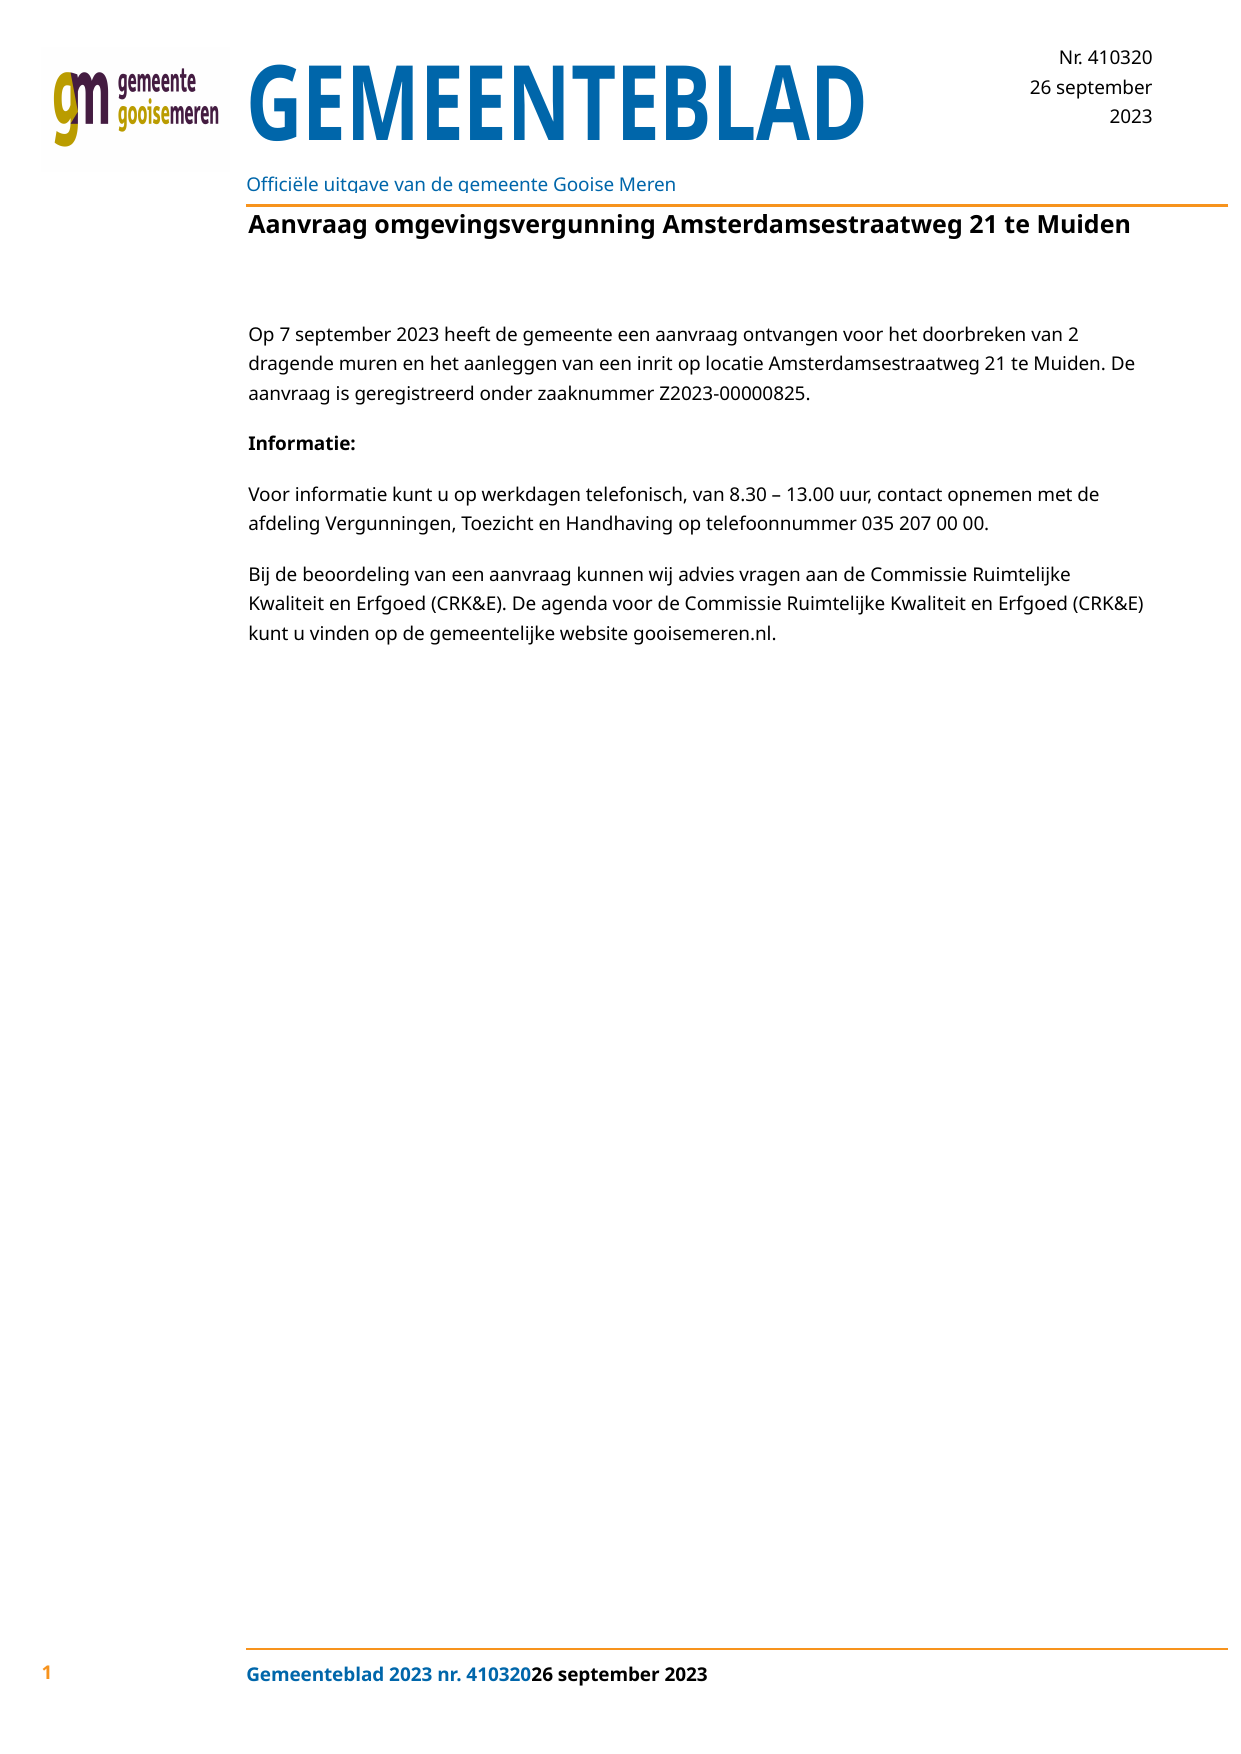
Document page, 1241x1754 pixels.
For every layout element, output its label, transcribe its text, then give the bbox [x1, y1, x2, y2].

picture [41, 47, 231, 172]
text Informatie: [248, 430, 1152, 456]
text Op 7 september 2023 heeft de gemeente een aanvraag ontvangen voor het doorbreken van 2 dragende muren en het aanleggen van een inrit op locatie Amsterdamsestraatweg 21 te Muiden. De aanvraag is geregistreerd onder zaaknummer Z2023-00000825. [248, 321, 1152, 406]
text Aanvraag omgevingsvergunning Amsterdamsestraatweg 21 te Muiden [248, 207, 1152, 241]
text Voor informatie kunt u op werkdagen telefonisch, van 8.30 – 13.00 uur, contact opnemen met de afdeling Vergunningen, Toezicht en Handhaving op telefoonnummer 035 207 00 00. [248, 481, 1152, 536]
text Bij de beoordeling van een aanvraag kunnen wij advies vragen aan de Commissie Ruimtelijke Kwaliteit en Erfgoed (CRK&E). De agenda voor de Commissie Ruimtelijke Kwaliteit en Erfgoed (CRK&E) kunt u vinden op de gemeentelijke website gooisemeren.nl. [248, 561, 1152, 646]
